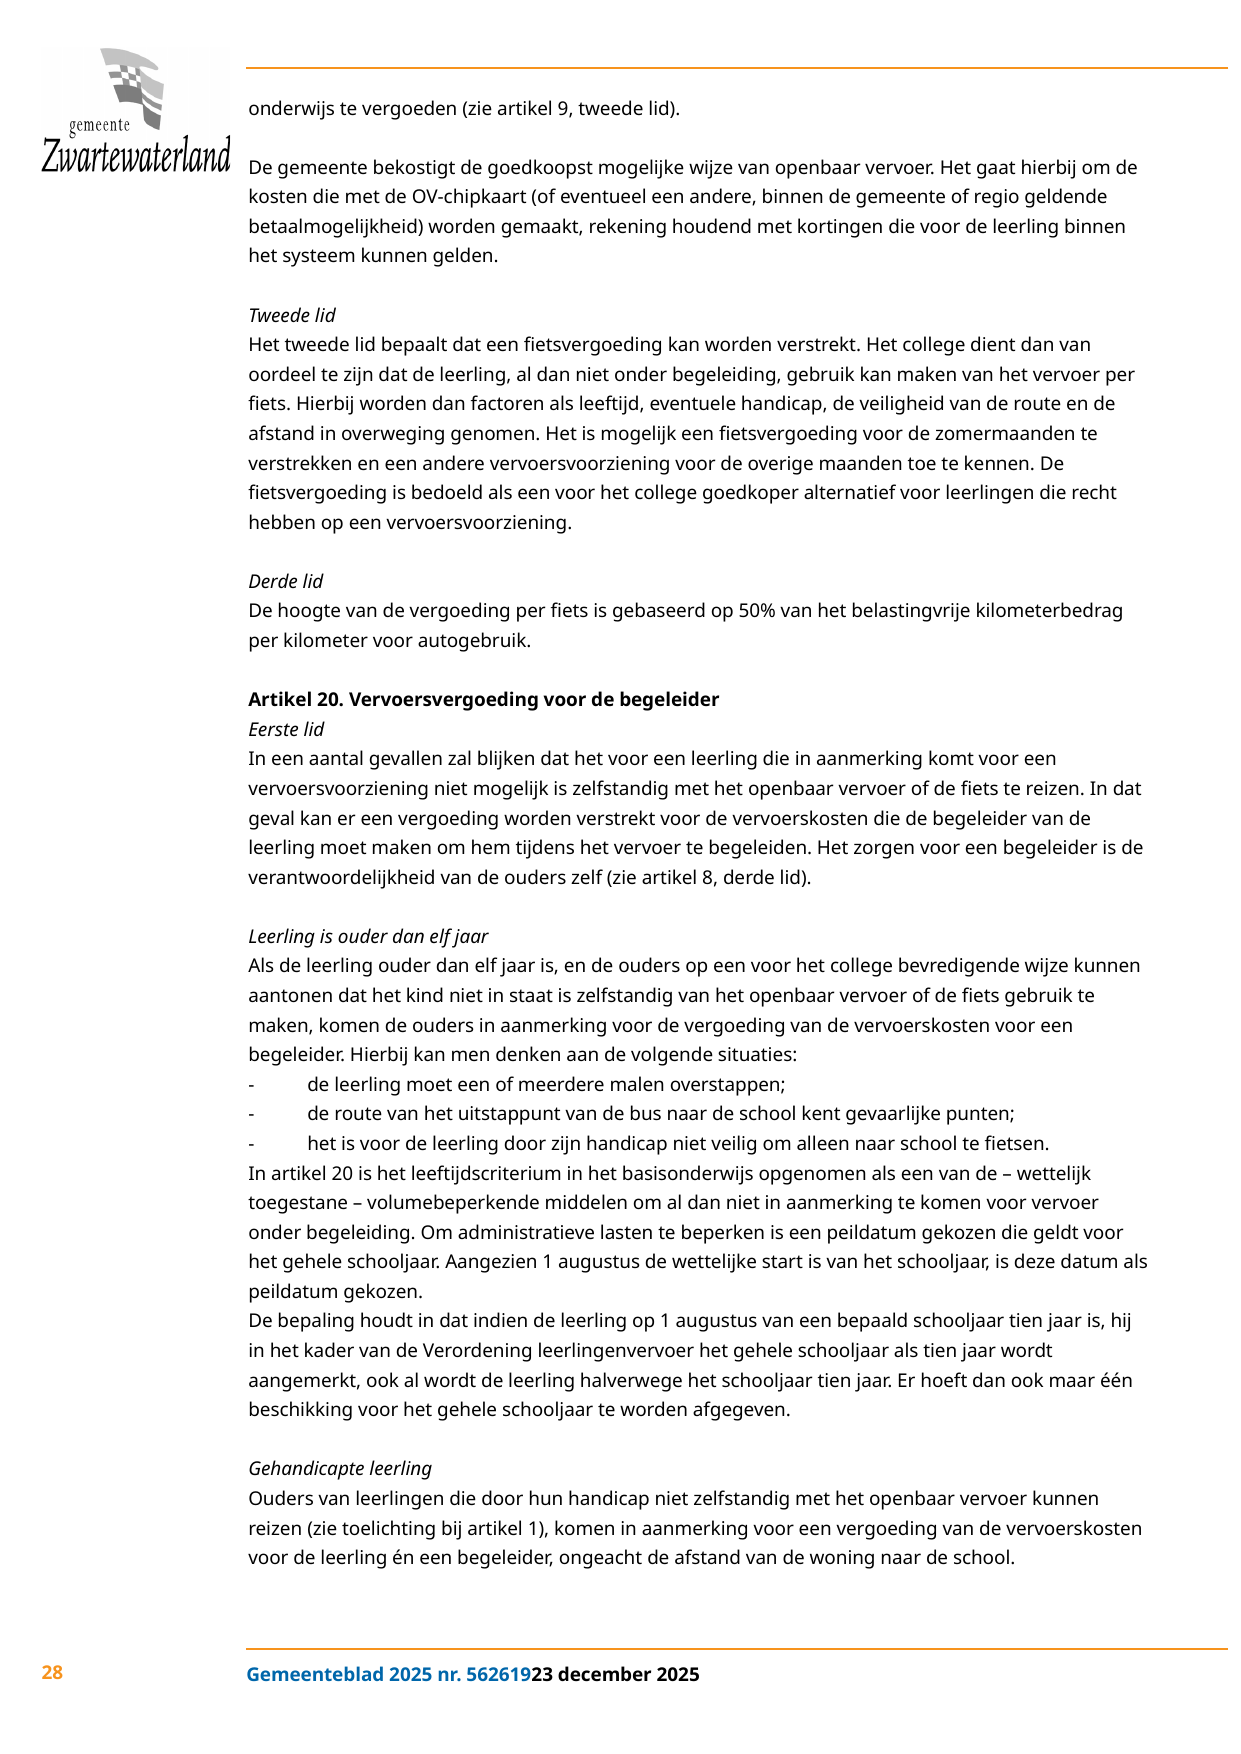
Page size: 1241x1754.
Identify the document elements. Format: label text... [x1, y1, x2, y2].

list het is voor de leerling door zijn handicap niet veilig om alleen naar school te fietsen. [248, 1130, 1152, 1156]
text Artikel 20. Vervoersvergoeding voor de begeleider [248, 686, 1152, 712]
text Gehandicapte leerling [248, 1456, 1152, 1481]
list de leerling moet een of meerdere malen overstappen; [248, 1071, 1152, 1097]
picture [41, 47, 231, 172]
text Als de leerling ouder dan elf jaar is, en de ouders op een voor het college bevredigende wijze kunnen aantonen dat het kind niet in staat is zelfstandig van het openbaar vervoer of de fiets gebruik te maken, komen de ouders in aanmerking voor de vergoeding van de vervoerskosten voor een begeleider. Hierbij kan men denken aan de volgende situaties: [248, 953, 1152, 1067]
text Tweede lid [248, 302, 1152, 328]
list de route van het uitstappunt van de bus naar de school kent gevaarlijke punten; [248, 1101, 1152, 1126]
text Ouders van leerlingen die door hun handicap niet zelfstandig met het openbaar vervoer kunnen reizen (zie toelichting bij artikel 1), komen in aanmerking voor een vergoeding van de vervoerskosten voor de leerling én een begeleider, ongeacht de afstand van de woning naar de school. [248, 1485, 1152, 1570]
text Eerste lid [248, 716, 1152, 742]
text onderwijs te vergoeden (zie artikel 9, tweede lid). [248, 95, 1152, 121]
text De bepaling houdt in dat indien de leerling op 1 augustus van een bepaald schooljaar tien jaar is, hij in het kader van de Verordening leerlingenvervoer het gehele schooljaar als tien jaar wordt aangemerkt, ook al wordt de leerling halverwege het schooljaar tien jaar. Er hoeft dan ook maar één beschikking voor het gehele schooljaar te worden afgegeven. [248, 1308, 1152, 1422]
text Derde lid [248, 568, 1152, 594]
text De hoogte van de vergoeding per fiets is gebaseerd op 50% van het belastingvrije kilometerbedrag per kilometer voor autogebruik. [248, 598, 1152, 653]
text In een aantal gevallen zal blijken dat het voor een leerling die in aanmerking komt voor een vervoersvoorziening niet mogelijk is zelfstandig met het openbaar vervoer of de fiets te reizen. In dat geval kan er een vergoeding worden verstrekt voor de vervoerskosten die de begeleider van de leerling moet maken om hem tijdens het vervoer te begeleiden. Het zorgen voor een begeleider is de verantwoordelijkheid van de ouders zelf (zie artikel 8, derde lid). [248, 746, 1152, 890]
text De gemeente bekostigt de goedkoopst mogelijke wijze van openbaar vervoer. Het gaat hierbij om de kosten die met de OV-chipkaart (of eventueel een andere, binnen de gemeente of regio geldende betaalmogelijkheid) worden gemaakt, rekening houdend met kortingen die voor de leerling binnen het systeem kunnen gelden. [248, 154, 1152, 268]
text Het tweede lid bepaalt dat een fietsvergoeding kan worden verstrekt. Het college dient dan van oordeel te zijn dat de leerling, al dan niet onder begeleiding, gebruik kan maken van het vervoer per fiets. Hierbij worden dan factoren als leeftijd, eventuele handicap, de veiligheid van de route en de afstand in overweging genomen. Het is mogelijk een fietsvergoeding voor de zomermaanden te verstrekken en een andere vervoersvoorziening voor de overige maanden toe te kennen. De fietsvergoeding is bedoeld als een voor het college goedkoper alternatief voor leerlingen die recht hebben op een vervoersvoorziening. [248, 331, 1152, 535]
text Leerling is ouder dan elf jaar [248, 923, 1152, 949]
text In artikel 20 is het leeftijdscriterium in het basisonderwijs opgenomen als een van de – wettelijk toegestane – volumebeperkende middelen om al dan niet in aanmerking te komen voor vervoer onder begeleiding. Om administratieve lasten te beperken is een peildatum gekozen die geldt voor het gehele schooljaar. Aangezien 1 augustus de wettelijke start is van het schooljaar, is deze datum als peildatum gekozen. [248, 1160, 1152, 1304]
